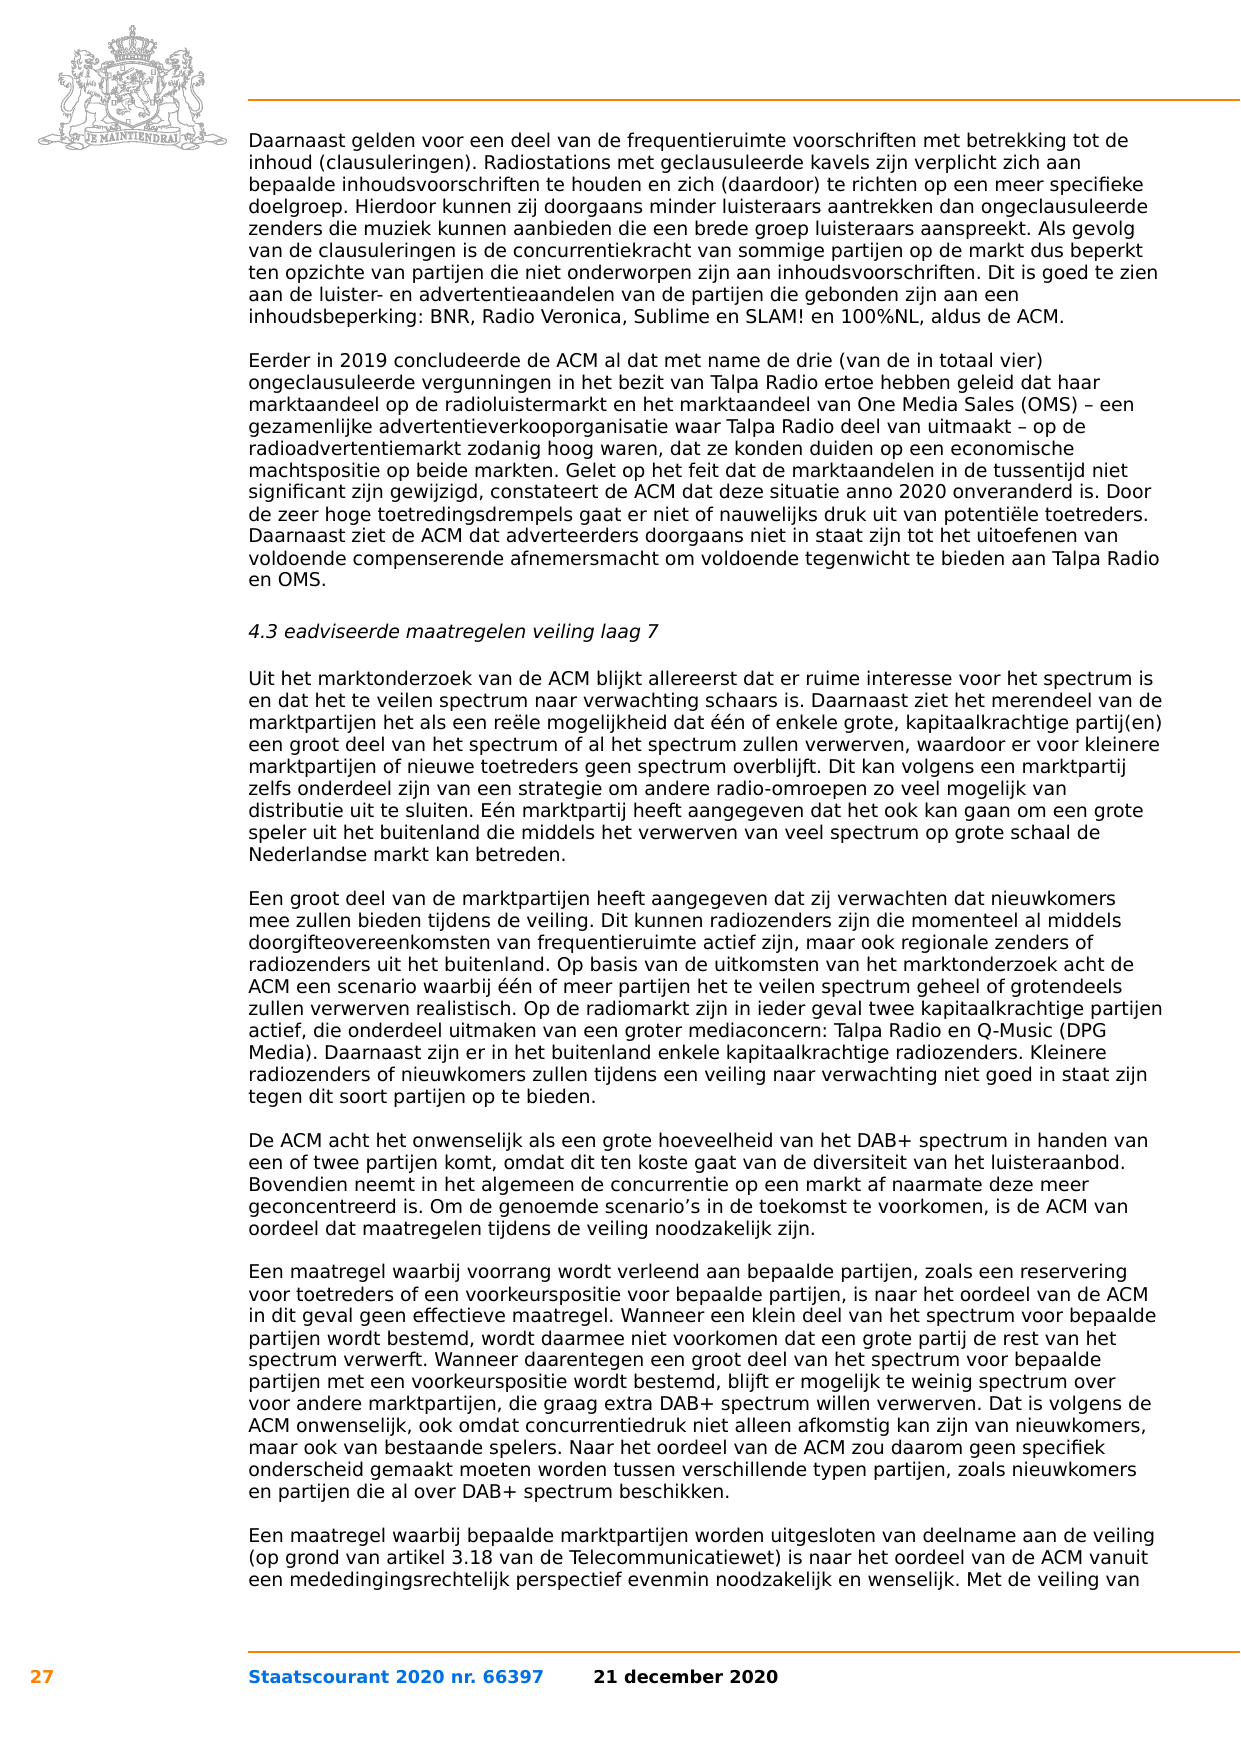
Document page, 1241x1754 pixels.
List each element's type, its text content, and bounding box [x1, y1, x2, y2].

subtitle 4.3 eadviseerde maatregelen veiling laag 7 [248, 621, 1163, 643]
text Eerder in 2019 concludeerde de ACM al dat met name de drie (van de in totaal vier) ongeclausuleerde vergunningen in het bezit van Talpa Radio ertoe hebben geleid dat haar marktaandeel op de radioluistermarkt en het marktaandeel van One Media Sales (OMS) – een gezamenlijke advertentieverkooporganisatie waar Talpa Radio deel van uitmaakt – op de radioadvertentiemarkt zodanig hoog waren, dat ze konden duiden op een economische machtspositie op beide markten. Gelet op het feit dat de marktaandelen in de tussentijd niet significant zijn gewijzigd, constateert de ACM dat deze situatie anno 2020 onveranderd is. Door de zeer hoge toetredingsdrempels gaat er niet of nauwelijks druk uit van potentiële toetreders. Daarnaast ziet de ACM dat adverteerders doorgaans niet in staat zijn tot het uitoefenen van voldoende compenserende afnemersmacht om voldoende tegenwicht te bieden aan Talpa Radio en OMS. [248, 349, 1163, 591]
text De ACM acht het onwenselijk als een grote hoeveelheid van het DAB+ spectrum in handen van een of twee partijen komt, omdat dit ten koste gaat van de diversiteit van het luisteraanbod. Bovendien neemt in het algemeen de concurrentie op een markt af naarmate deze meer geconcentreerd is. Om de genoemde scenario’s in de toekomst te voorkomen, is de ACM van oordeel dat maatregelen tijdens de veiling noodzakelijk zijn. [248, 1130, 1163, 1239]
text Daarnaast gelden voor een deel van de frequentieruimte voorschriften met betrekking tot de inhoud (clausuleringen). Radiostations met geclausuleerde kavels zijn verplicht zich aan bepaalde inhoudsvoorschriften te houden en zich (daardoor) te richten op een meer specifieke doelgroep. Hierdoor kunnen zij doorgaans minder luisteraars aantrekken dan ongeclausuleerde zenders die muziek kunnen aanbieden die een brede groep luisteraars aanspreekt. Als gevolg van de clausuleringen is de concurrentiekracht van sommige partijen op de markt dus beperkt ten opzichte van partijen die niet onderworpen zijn aan inhoudsvoorschriften. Dit is goed te zien aan de luister- en advertentieaandelen van de partijen die gebonden zijn aan een inhoudsbeperking: BNR, Radio Veronica, Sublime en SLAM! en 100%NL, aldus de ACM. [248, 130, 1163, 328]
text Uit het marktonderzoek van de ACM blijkt allereerst dat er ruime interesse voor het spectrum is en dat het te veilen spectrum naar verwachting schaars is. Daarnaast ziet het merendeel van de marktpartijen het als een reële mogelijkheid dat één of enkele grote, kapitaalkrachtige partij(en) een groot deel van het spectrum of al het spectrum zullen verwerven, waardoor er voor kleinere marktpartijen of nieuwe toetreders geen spectrum overblijft. Dit kan volgens een marktpartij zelfs onderdeel zijn van een strategie om andere radio-omroepen zo veel mogelijk van distributie uit te sluiten. Eén marktpartij heeft aangegeven dat het ook kan gaan om een grote speler uit het buitenland die middels het verwerven van veel spectrum op grote schaal de Nederlandse markt kan betreden. [248, 668, 1163, 866]
text Een maatregel waarbij bepaalde marktpartijen worden uitgesloten van deelname aan de veiling (op grond van artikel 3.18 van de Telecommunicatiewet) is naar het oordeel van de ACM vanuit een mededingingsrechtelijk perspectief evenmin noodzakelijk en wenselijk. Met de veiling van [248, 1525, 1163, 1591]
text Een groot deel van de marktpartijen heeft aangegeven dat zij verwachten dat nieuwkomers mee zullen bieden tijdens de veiling. Dit kunnen radiozenders zijn die momenteel al middels doorgifteovereenkomsten van frequentieruimte actief zijn, maar ook regionale zenders of radiozenders uit het buitenland. Op basis van de uitkomsten van het marktonderzoek acht de ACM een scenario waarbij één of meer partijen het te veilen spectrum geheel of grotendeels zullen verwerven realistisch. Op de radiomarkt zijn in ieder geval twee kapitaalkrachtige partijen actief, die onderdeel uitmaken van een groter mediaconcern: Talpa Radio en Q-Music (DPG Media). Daarnaast zijn er in het buitenland enkele kapitaalkrachtige radiozenders. Kleinere radiozenders of nieuwkomers zullen tijdens een veiling naar verwachting niet goed in staat zijn tegen dit soort partijen op te bieden. [248, 888, 1163, 1108]
picture [38, 25, 227, 150]
text Een maatregel waarbij voorrang wordt verleend aan bepaalde partijen, zoals een reservering voor toetreders of een voorkeurspositie voor bepaalde partijen, is naar het oordeel van de ACM in dit geval geen effectieve maatregel. Wanneer een klein deel van het spectrum voor bepaalde partijen wordt bestemd, wordt daarmee niet voorkomen dat een grote partij de rest van het spectrum verwerft. Wanneer daarentegen een groot deel van het spectrum voor bepaalde partijen met een voorkeurspositie wordt bestemd, blijft er mogelijk te weinig spectrum over voor andere marktpartijen, die graag extra DAB+ spectrum willen verwerven. Dat is volgens de ACM onwenselijk, ook omdat concurrentiedruk niet alleen afkomstig kan zijn van nieuwkomers, maar ook van bestaande spelers. Naar het oordeel van de ACM zou daarom geen specifiek onderscheid gemaakt moeten worden tussen verschillende typen partijen, zoals nieuwkomers en partijen die al over DAB+ spectrum beschikken. [248, 1261, 1163, 1503]
